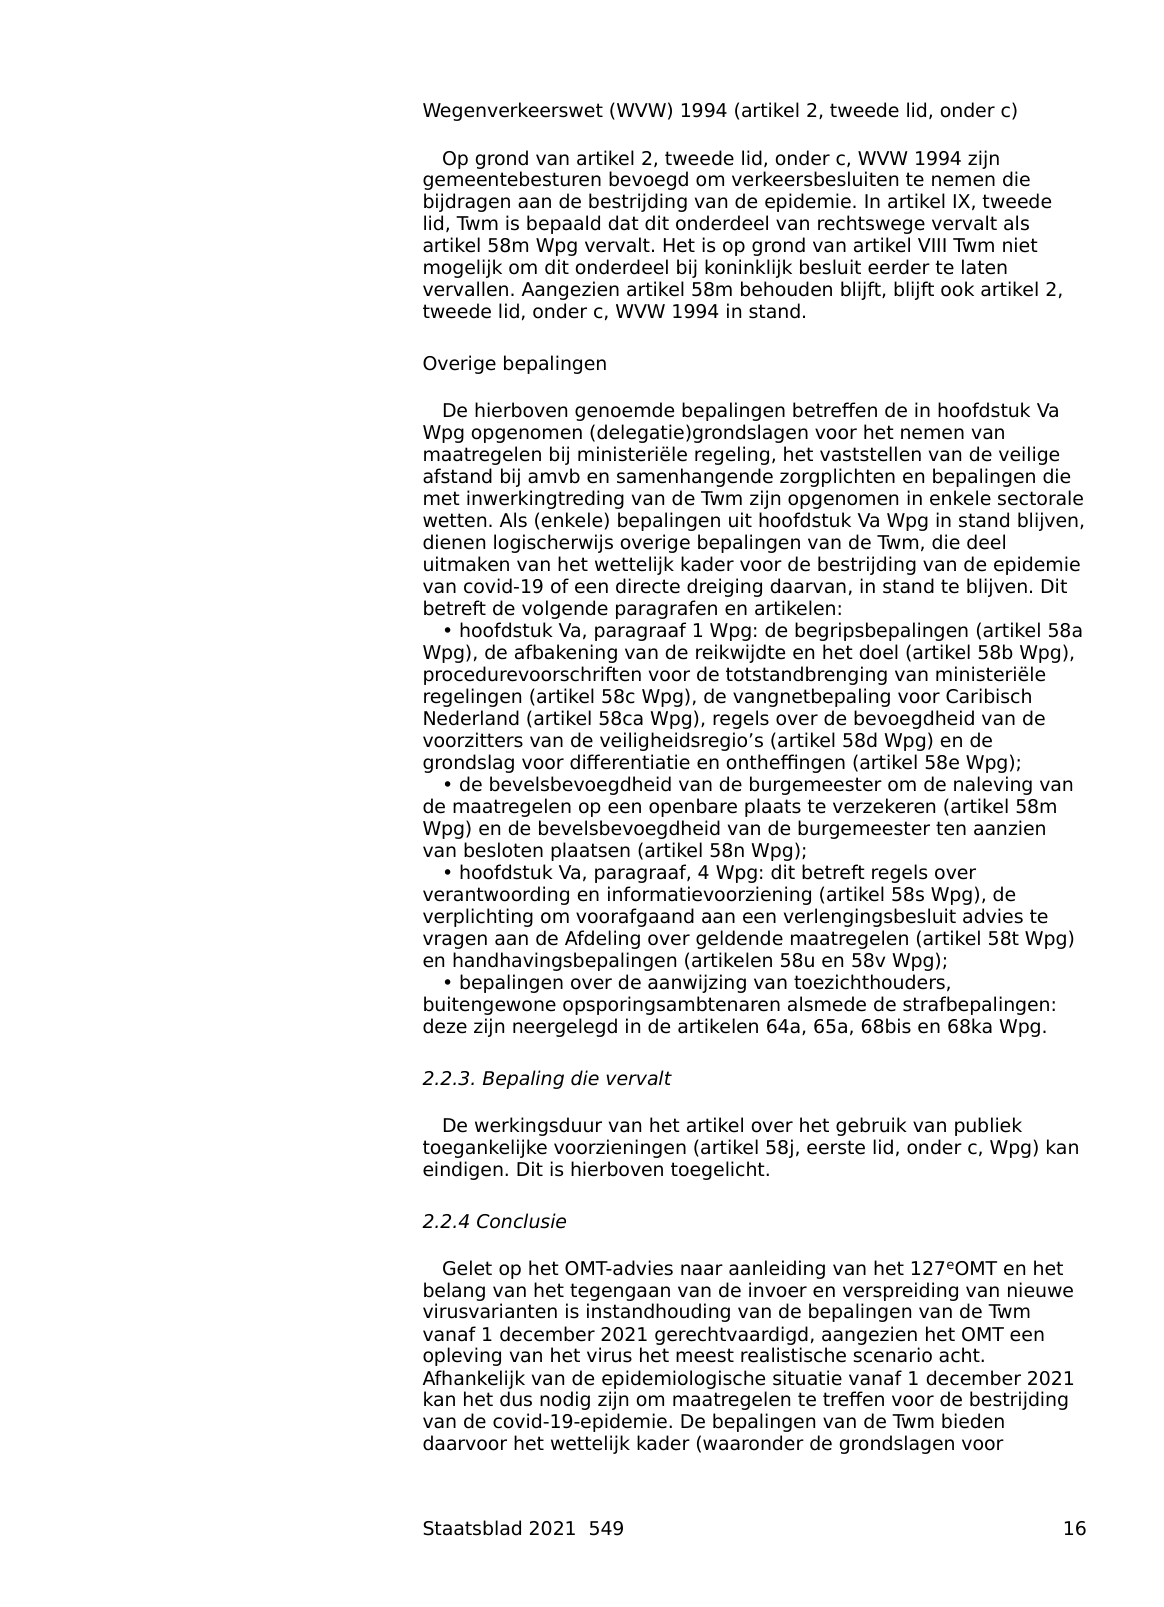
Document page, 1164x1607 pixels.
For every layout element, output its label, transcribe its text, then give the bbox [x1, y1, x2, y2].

text De werkingsduur van het artikel over het gebruik van publiek toegankelijke voorzieningen (artikel 58j, eerste lid, onder c, Wpg) kan eindigen. Dit is hierboven toegelicht. [422, 1114, 1087, 1181]
text • de bevelsbevoegdheid van de burgemeester om de naleving van de maatregelen op een openbare plaats te verzekeren (artikel 58m Wpg) en de bevelsbevoegdheid van de burgemeester ten aanzien van besloten plaatsen (artikel 58n Wpg); [422, 774, 1087, 862]
subtitle 2.2.3. Bepaling die vervalt [422, 1068, 1087, 1089]
text Gelet op het OMT-advies naar aanleiding van het 127eOMT en het belang van het tegengaan van de invoer en verspreiding van nieuwe virusvarianten is instandhouding van de bepalingen van de Twm vanaf 1 december 2021 gerechtvaardigd, aangezien het OMT een opleving van het virus het meest realistische scenario acht. Afhankelijk van de epidemiologische situatie vanaf 1 december 2021 kan het dus nodig zijn om maatregelen te treffen voor de bestrijding van de covid-19-epidemie. De bepalingen van de Twm bieden daarvoor het wettelijk kader (waaronder de grondslagen voor [422, 1257, 1087, 1455]
text • hoofdstuk Va, paragraaf 1 Wpg: de begripsbepalingen (artikel 58a Wpg), de afbakening van de reikwijdte en het doel (artikel 58b Wpg), procedurevoorschriften voor de totstandbrenging van ministeriële regelingen (artikel 58c Wpg), de vangnetbepaling voor Caribisch Nederland (artikel 58ca Wpg), regels over de bevoegdheid van de voorzitters van de veiligheidsregio’s (artikel 58d Wpg) en de grondslag voor differentiatie en ontheffingen (artikel 58e Wpg); [422, 620, 1087, 774]
text De hierboven genoemde bepalingen betreffen de in hoofdstuk Va Wpg opgenomen (delegatie)grondslagen voor het nemen van maatregelen bij ministeriële regeling, het vaststellen van de veilige afstand bij amvb en samenhangende zorgplichten en bepalingen die met inwerkingtreding van de Twm zijn opgenomen in enkele sectorale wetten. Als (enkele) bepalingen uit hoofdstuk Va Wpg in stand blijven, dienen logischerwijs overige bepalingen van de Twm, die deel uitmaken van het wettelijk kader voor de bestrijding van de epidemie van covid-19 of een directe dreiging daarvan, in stand te blijven. Dit betreft de volgende paragrafen en artikelen: [422, 400, 1087, 620]
subtitle 2.2.4 Conclusie [422, 1211, 1087, 1232]
subtitle Overige bepalingen [422, 353, 1087, 375]
text Op grond van artikel 2, tweede lid, onder c, WVW 1994 zijn gemeentebesturen bevoegd om verkeersbesluiten te nemen die bijdragen aan de bestrijding van de epidemie. In artikel IX, tweede lid, Twm is bepaald dat dit onderdeel van rechtswege vervalt als artikel 58m Wpg vervalt. Het is op grond van artikel VIII Twm niet mogelijk om dit onderdeel bij koninklijk besluit eerder te laten vervallen. Aangezien artikel 58m behouden blijft, blijft ook artikel 2, tweede lid, onder c, WVW 1994 in stand. [422, 147, 1087, 323]
text • hoofdstuk Va, paragraaf, 4 Wpg: dit betreft regels over verantwoording en informatievoorziening (artikel 58s Wpg), de verplichting om voorafgaand aan een verlengingsbesluit advies te vragen aan de Afdeling over geldende maatregelen (artikel 58t Wpg) en handhavingsbepalingen (artikelen 58u en 58v Wpg); [422, 862, 1087, 972]
subtitle Wegenverkeerswet (WVW) 1994 (artikel 2, tweede lid, onder c) [422, 100, 1087, 122]
text • bepalingen over de aanwijzing van toezichthouders, buitengewone opsporingsambtenaren alsmede de strafbepalingen: deze zijn neergelegd in de artikelen 64a, 65a, 68bis en 68ka Wpg. [422, 972, 1087, 1038]
